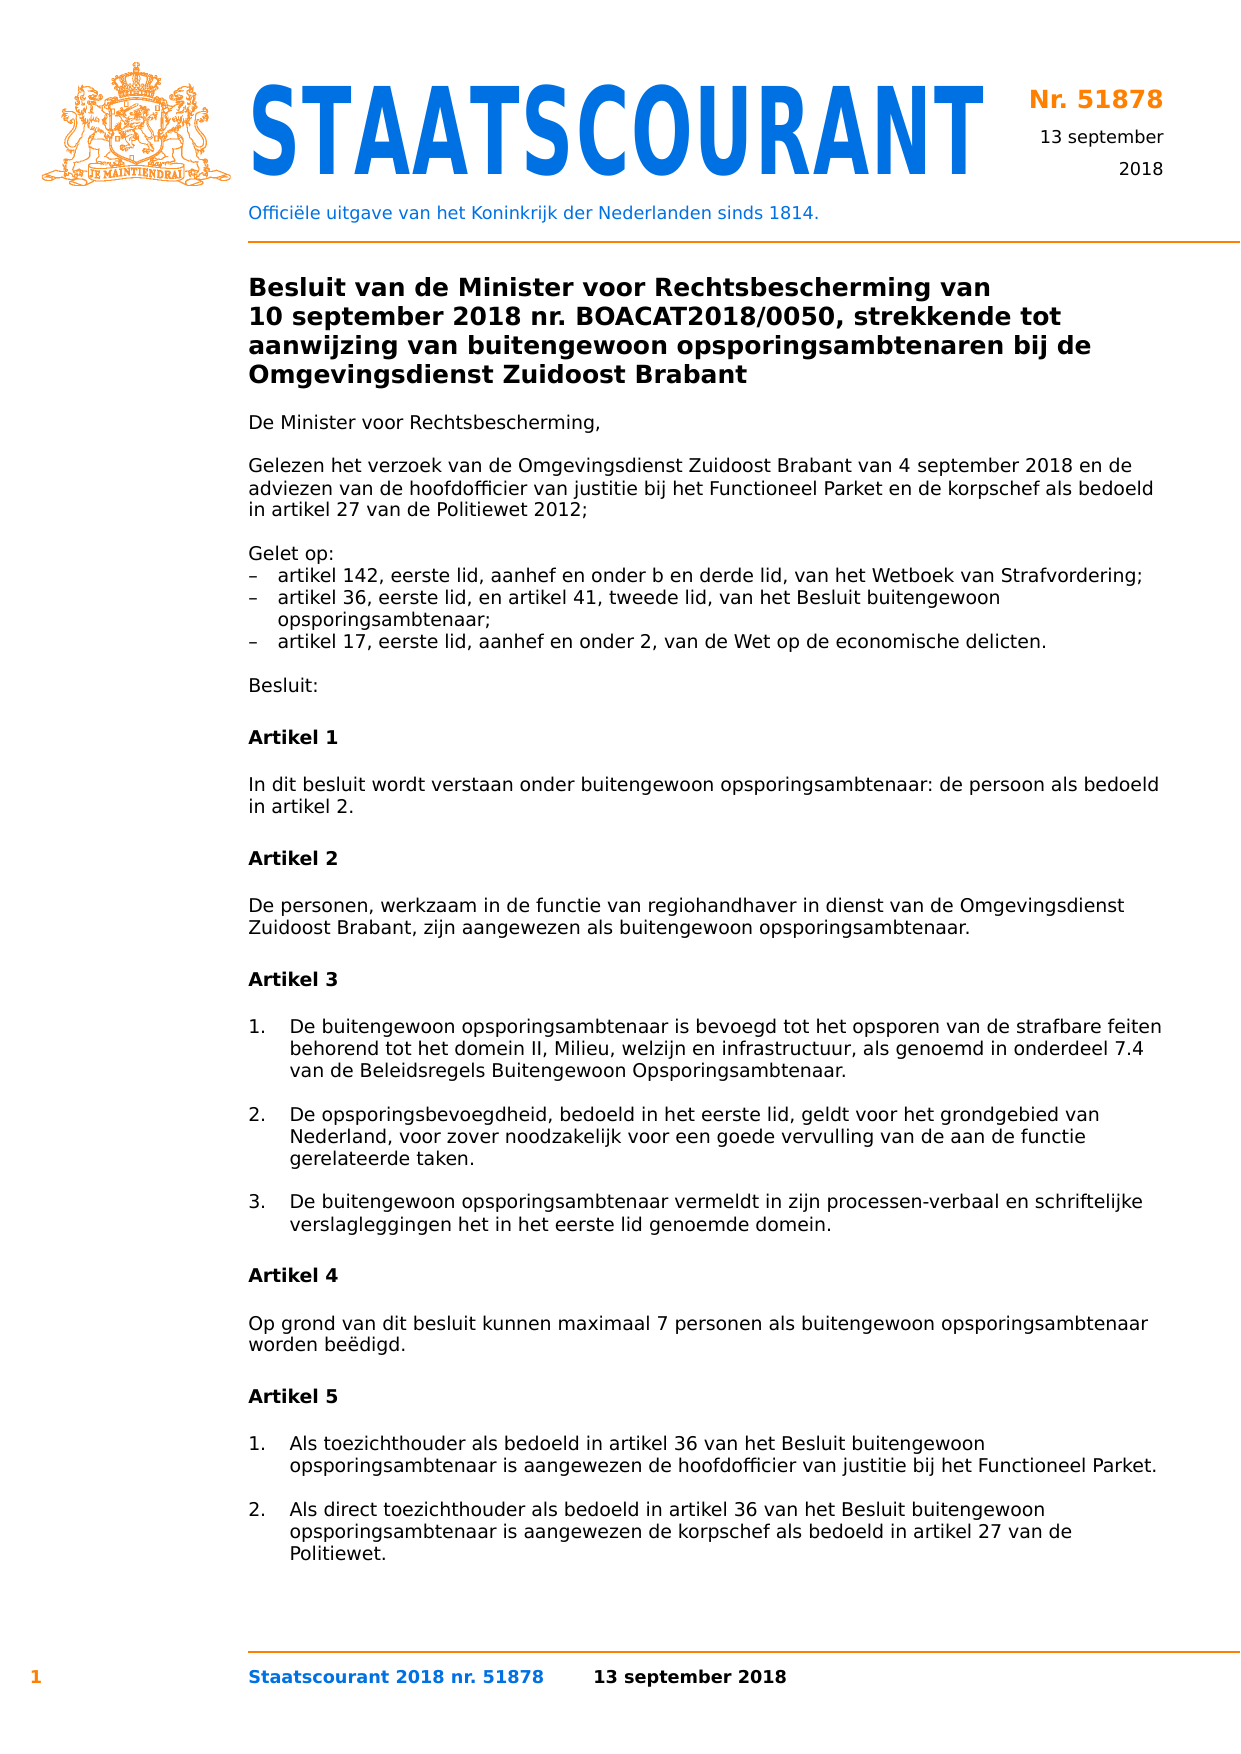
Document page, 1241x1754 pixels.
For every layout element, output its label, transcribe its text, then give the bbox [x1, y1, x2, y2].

subtitle Artikel 2 [248, 848, 1163, 870]
subtitle Artikel 4 [248, 1265, 1163, 1287]
subtitle Artikel 5 [248, 1386, 1163, 1408]
text 2. Als direct toezichthouder als bedoeld in artikel 36 van het Besluit buitengewoon opsporingsambtenaar is aangewezen de korpschef als bedoeld in artikel 27 van de Politiewet. [248, 1499, 1163, 1565]
text – artikel 142, eerste lid, aanhef en onder b en derde lid, van het Wetboek van Strafvordering; [248, 565, 1163, 587]
table_header [25, 62, 248, 241]
table_header Nr. 51878 [998, 62, 1240, 121]
table_cell Officiële uitgave van het Koninkrijk der Nederlanden sinds 1814. [248, 203, 1240, 241]
text Besluit: [248, 675, 1163, 697]
subtitle Artikel 3 [248, 969, 1163, 991]
text – artikel 36, eerste lid, en artikel 41, tweede lid, van het Besluit buitengewoon opsporingsambtenaar; [248, 587, 1163, 631]
text 1. De buitengewoon opsporingsambtenaar is bevoegd tot het opsporen van de strafbare feiten behorend tot het domein II, Milieu, welzijn en infrastructuur, als genoemd in onderdeel 7.4 van de Beleidsregels Buitengewoon Opsporingsambtenaar. [248, 1016, 1163, 1082]
text Gelezen het verzoek van de Omgevingsdienst Zuidoost Brabant van 4 september 2018 en de adviezen van de hoofdofficier van justitie bij het Functioneel Parket en de korpschef als bedoeld in artikel 27 van de Politiewet 2012; [248, 455, 1163, 521]
text Gelet op: [248, 543, 1163, 565]
text 1. Als toezichthouder als bedoeld in artikel 36 van het Besluit buitengewoon opsporingsambtenaar is aangewezen de hoofdofficier van justitie bij het Functioneel Parket. [248, 1433, 1163, 1477]
table_header STAATSCOURANT [248, 62, 998, 203]
picture [41, 62, 231, 186]
text – artikel 17, eerste lid, aanhef en onder 2, van de Wet op de economische delicten. [248, 631, 1163, 653]
text Op grond van dit besluit kunnen maximaal 7 personen als buitengewoon opsporingsambtenaar worden beëdigd. [248, 1312, 1163, 1356]
subtitle Besluit van de Minister voor Rechtsbescherming van 10 september 2018 nr. BOACAT2018/0050, strekkende tot aanwijzing van buitengewoon opsporingsambtenaren bij de Omgevingsdienst Zuidoost Brabant [248, 273, 1163, 390]
table_cell 2018 [998, 153, 1240, 203]
text De personen, werkzaam in de functie van regiohandhaver in dienst van de Omgevingsdienst Zuidoost Brabant, zijn aangewezen als buitengewoon opsporingsambtenaar. [248, 895, 1163, 939]
text 2. De opsporingsbevoegdheid, bedoeld in het eerste lid, geldt voor het grondgebied van Nederland, voor zover noodzakelijk voor een goede vervulling van de aan de functie gerelateerde taken. [248, 1104, 1163, 1169]
text 3. De buitengewoon opsporingsambtenaar vermeldt in zijn processen-verbaal en schriftelijke verslagleggingen het in het eerste lid genoemde domein. [248, 1191, 1163, 1235]
text De Minister voor Rechtsbescherming, [248, 412, 1163, 433]
subtitle Artikel 1 [248, 727, 1163, 749]
text In dit besluit wordt verstaan onder buitengewoon opsporingsambtenaar: de persoon als bedoeld in artikel 2. [248, 774, 1163, 818]
table_cell 13 september [998, 121, 1240, 153]
